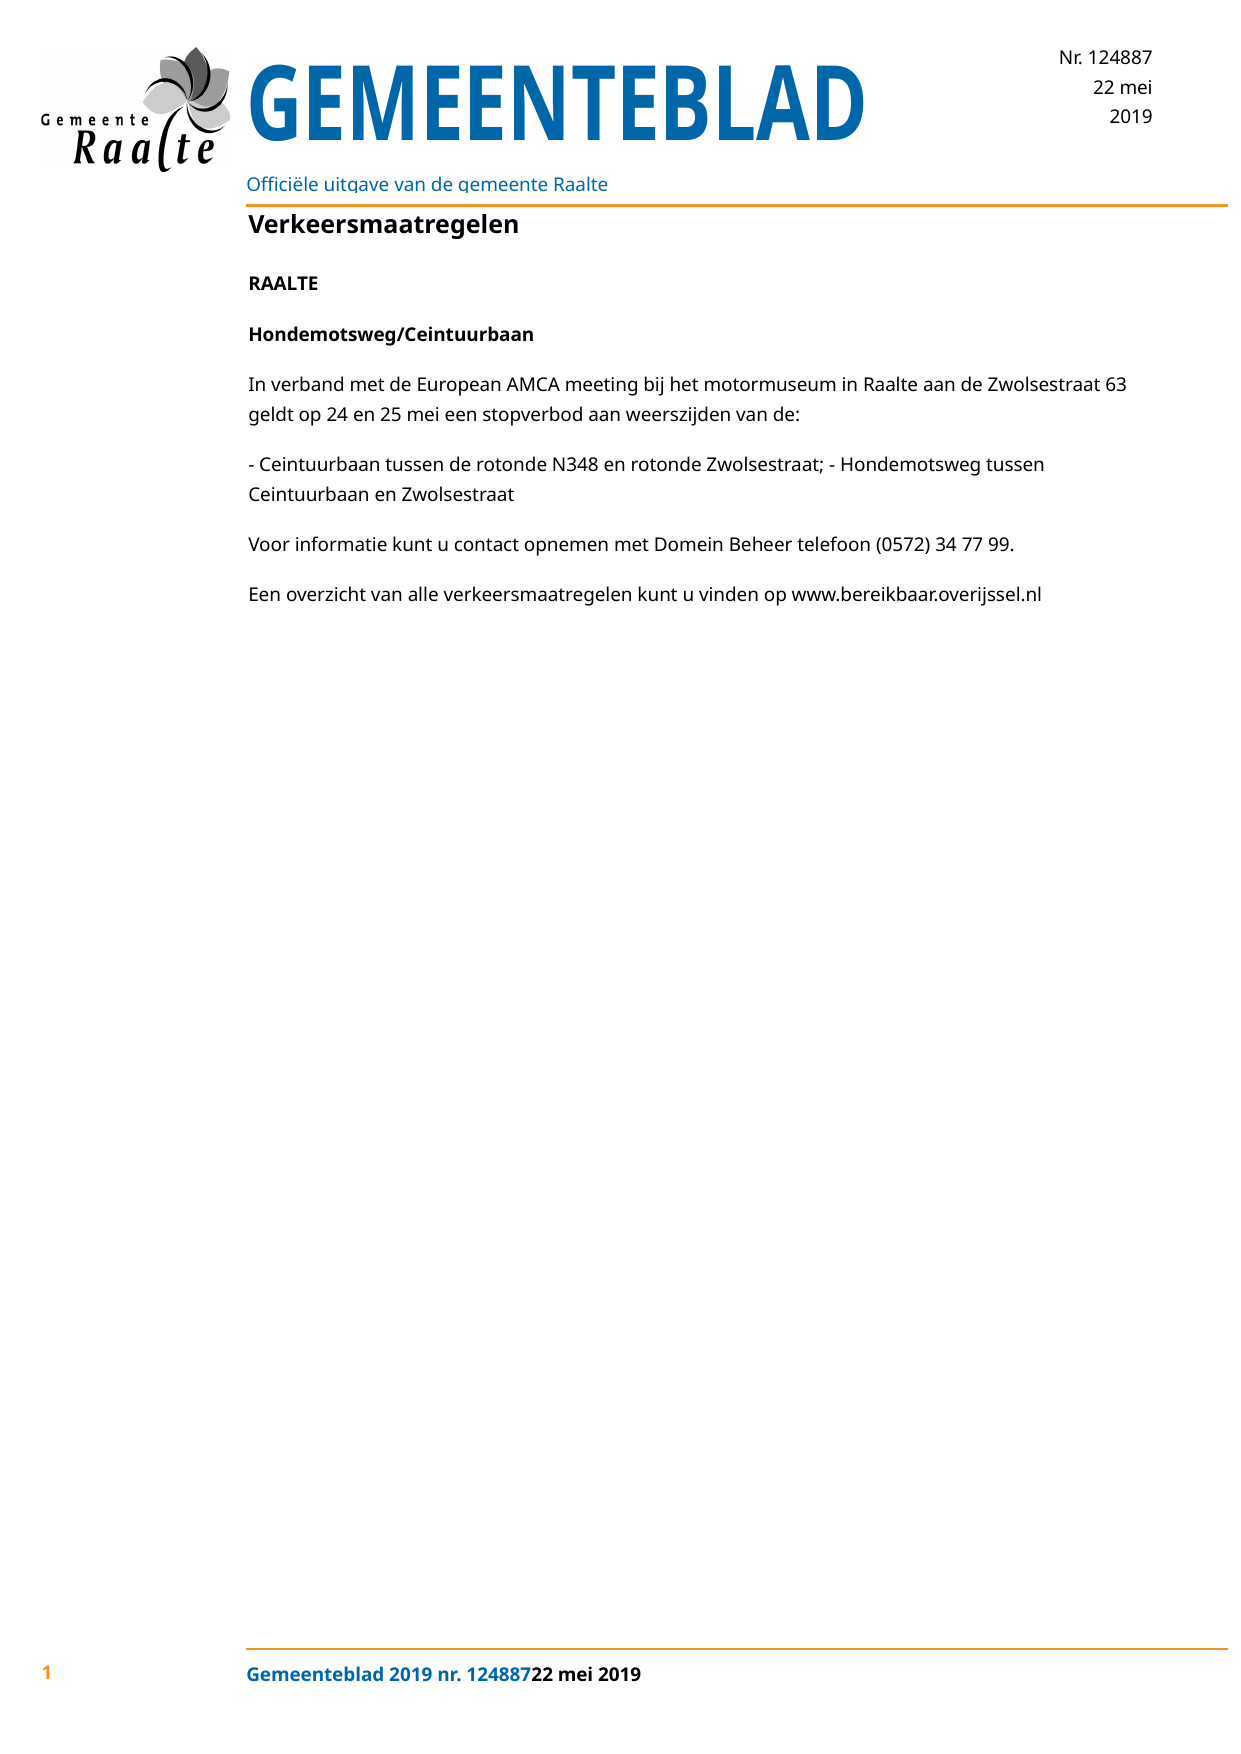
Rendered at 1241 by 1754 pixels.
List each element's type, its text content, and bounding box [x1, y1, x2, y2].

text - Ceintuurbaan tussen de rotonde N348 en rotonde Zwolsestraat; - Hondemotsweg tussen Ceintuurbaan en Zwolsestraat [248, 451, 1152, 506]
text In verband met de European AMCA meeting bij het motormuseum in Raalte aan de Zwolsestraat 63 geldt op 24 en 25 mei een stopverbod aan weerszijden van de: [248, 371, 1152, 426]
text Verkeersmaatregelen [248, 207, 1152, 241]
text Een overzicht van alle verkeersmaatregelen kunt u vinden op www.bereikbaar.overijssel.nl [248, 582, 1152, 607]
text Voor informatie kunt u contact opnemen met Domein Beheer telefoon (0572) 34 77 99. [248, 531, 1152, 557]
text RAALTE [248, 270, 1152, 296]
picture [41, 47, 231, 172]
text Hondemotsweg/Ceintuurbaan [248, 321, 1152, 346]
